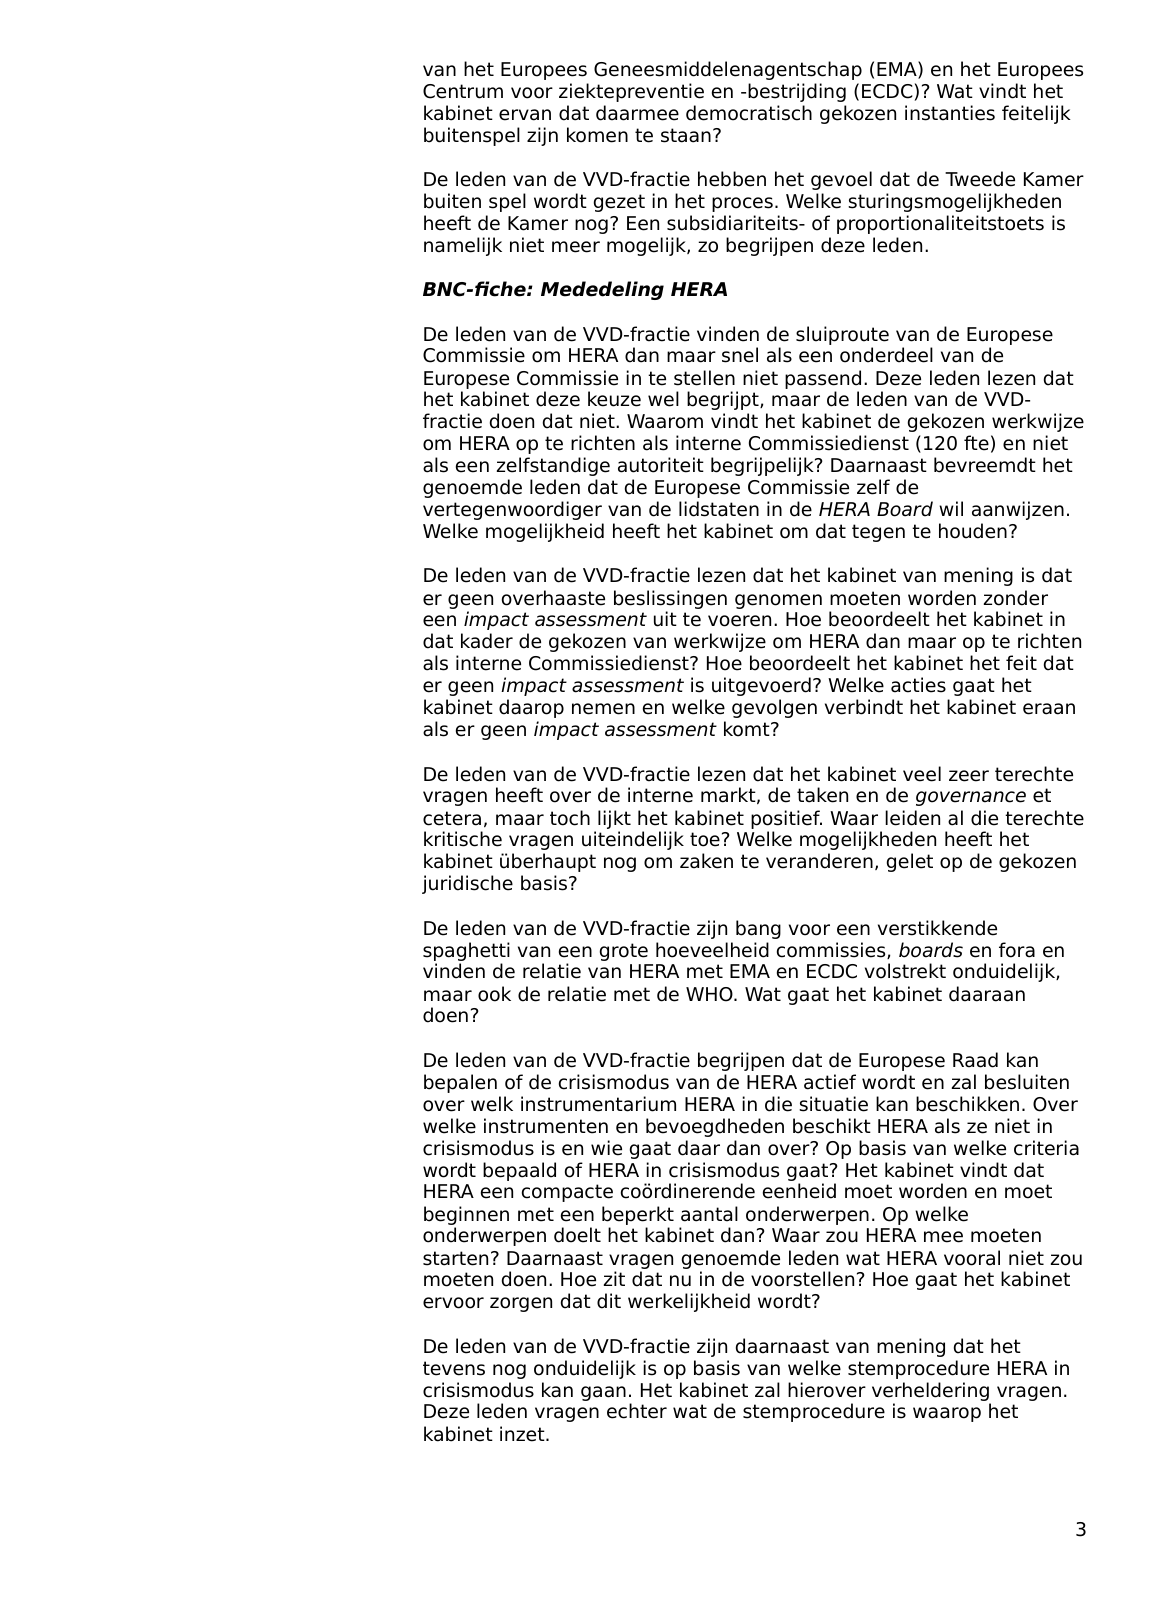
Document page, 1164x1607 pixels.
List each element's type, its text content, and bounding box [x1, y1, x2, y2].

text De leden van de VVD-fractie hebben het gevoel dat de Tweede Kamer buiten spel wordt gezet in het proces. Welke sturingsmogelijkheden heeft de Kamer nog? Een subsidiariteits- of proportionaliteitstoets is namelijk niet meer mogelijk, zo begrijpen deze leden. [422, 169, 1087, 257]
text De leden van de VVD-fractie vinden de sluiproute van de Europese Commissie om HERA dan maar snel als een onderdeel van de Europese Commissie in te stellen niet passend. Deze leden lezen dat het kabinet deze keuze wel begrijpt, maar de leden van de VVD-fractie doen dat niet. Waarom vindt het kabinet de gekozen werkwijze om HERA op te richten als interne Commissiedienst (120 fte) en niet als een zelfstandige autoriteit begrijpelijk? Daarnaast bevreemdt het genoemde leden dat de Europese Commissie zelf de vertegenwoordiger van de lidstaten in de HERA Board wil aanwijzen. Welke mogelijkheid heeft het kabinet om dat tegen te houden? [422, 323, 1087, 543]
text De leden van de VVD-fractie lezen dat het kabinet veel zeer terechte vragen heeft over de interne markt, de taken en de governance et cetera, maar toch lijkt het kabinet positief. Waar leiden al die terechte kritische vragen uiteindelijk toe? Welke mogelijkheden heeft het kabinet überhaupt nog om zaken te veranderen, gelet op de gekozen juridische basis? [422, 763, 1087, 895]
text De leden van de VVD-fractie zijn daarnaast van mening dat het tevens nog onduidelijk is op basis van welke stemprocedure HERA in crisismodus kan gaan. Het kabinet zal hierover verheldering vragen. Deze leden vragen echter wat de stemprocedure is waarop het kabinet inzet. [422, 1336, 1087, 1445]
text De leden van de VVD-fractie begrijpen dat de Europese Raad kan bepalen of de crisismodus van de HERA actief wordt en zal besluiten over welk instrumentarium HERA in die situatie kan beschikken. Over welke instrumenten en bevoegdheden beschikt HERA als ze niet in crisismodus is en wie gaat daar dan over? Op basis van welke criteria wordt bepaald of HERA in crisismodus gaat? Het kabinet vindt dat HERA een compacte coördinerende eenheid moet worden en moet beginnen met een beperkt aantal onderwerpen. Op welke onderwerpen doelt het kabinet dan? Waar zou HERA mee moeten starten? Daarnaast vragen genoemde leden wat HERA vooral niet zou moeten doen. Hoe zit dat nu in de voorstellen? Hoe gaat het kabinet ervoor zorgen dat dit werkelijkheid wordt? [422, 1049, 1087, 1313]
text van het Europees Geneesmiddelenagentschap (EMA) en het Europees Centrum voor ziektepreventie en -bestrijding (ECDC)? Wat vindt het kabinet ervan dat daarmee democratisch gekozen instanties feitelijk buitenspel zijn komen te staan? [422, 59, 1087, 147]
text De leden van de VVD-fractie lezen dat het kabinet van mening is dat er geen overhaaste beslissingen genomen moeten worden zonder een impact assessment uit te voeren. Hoe beoordeelt het kabinet in dat kader de gekozen van werkwijze om HERA dan maar op te richten als interne Commissiedienst? Hoe beoordeelt het kabinet het feit dat er geen impact assessment is uitgevoerd? Welke acties gaat het kabinet daarop nemen en welke gevolgen verbindt het kabinet eraan als er geen impact assessment komt? [422, 565, 1087, 741]
text De leden van de VVD-fractie zijn bang voor een verstikkende spaghetti van een grote hoeveelheid commissies, boards en fora en vinden de relatie van HERA met EMA en ECDC volstrekt onduidelijk, maar ook de relatie met de WHO. Wat gaat het kabinet daaraan doen? [422, 917, 1087, 1027]
subtitle BNC-fiche: Mededeling HERA [422, 279, 1087, 301]
